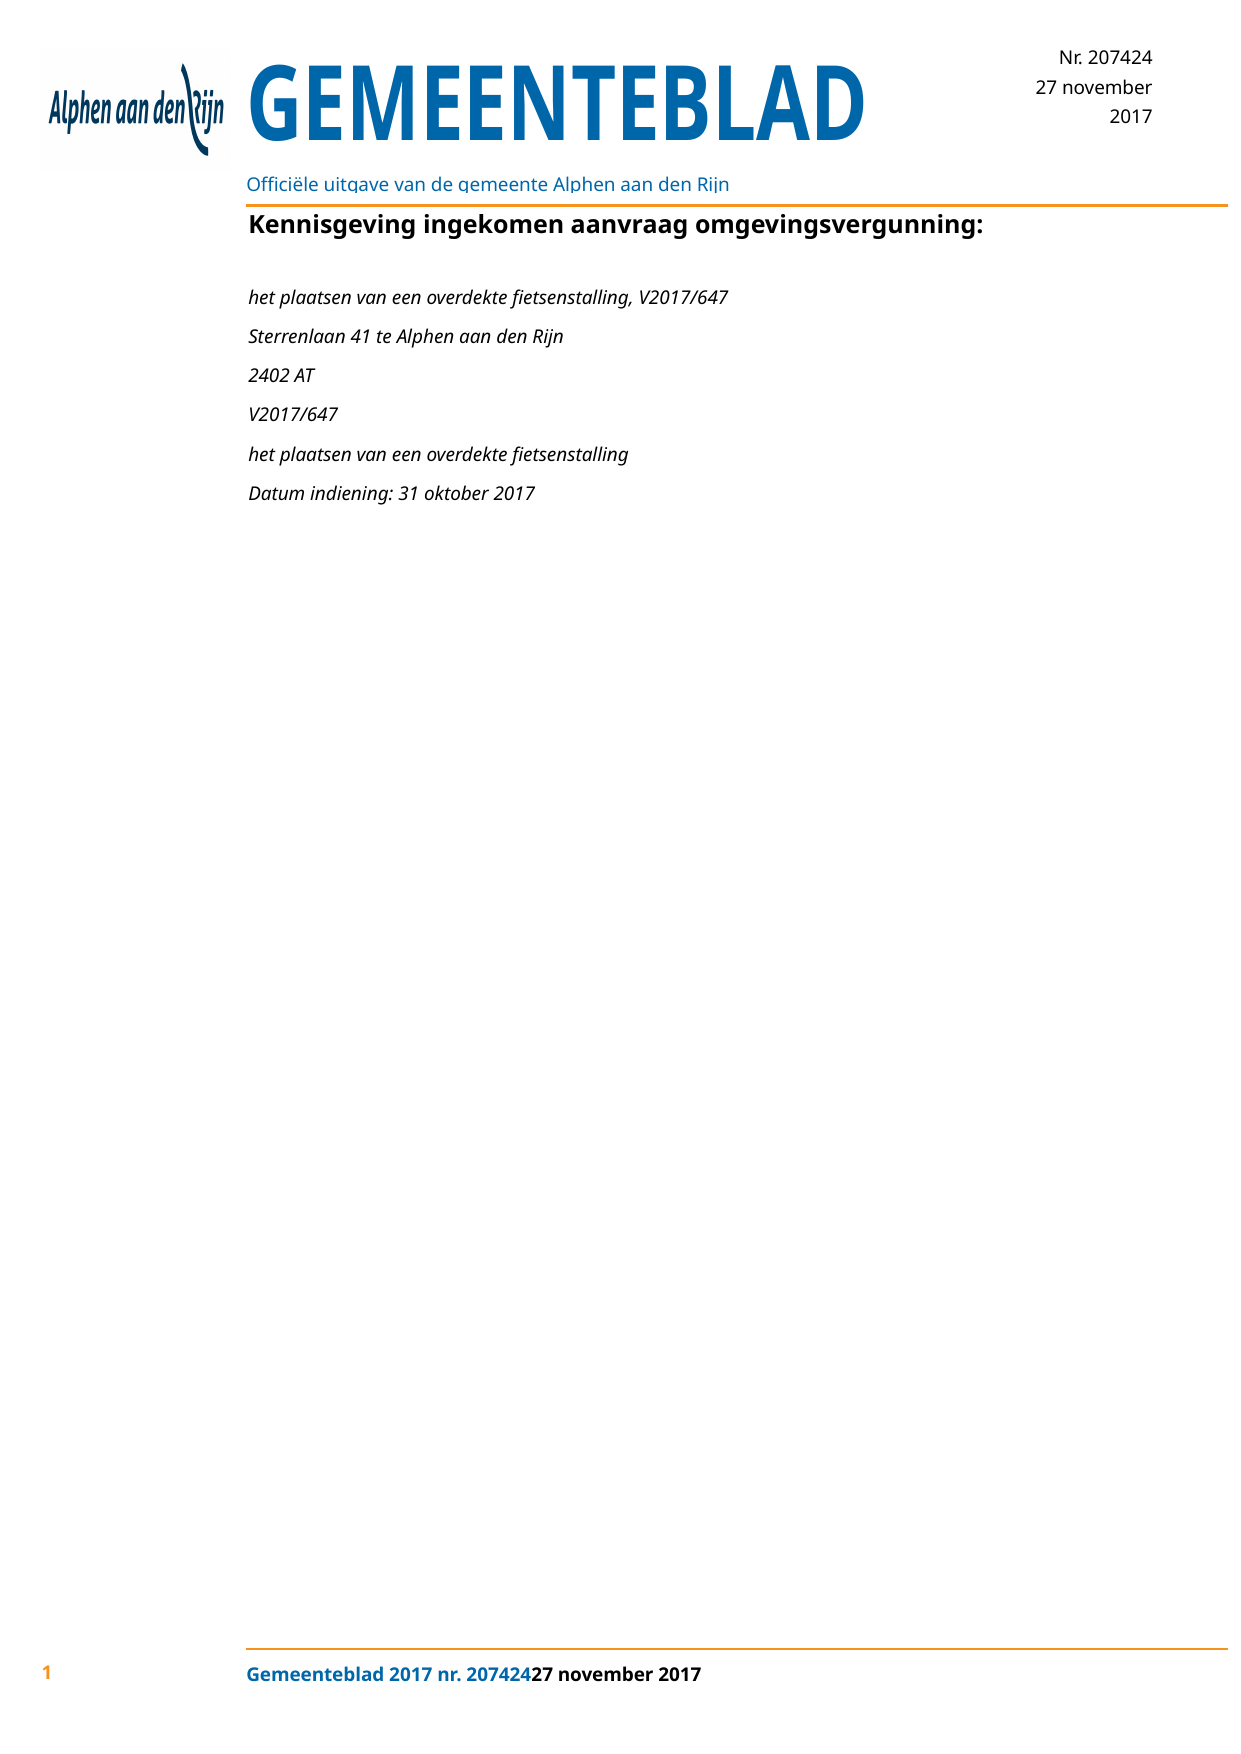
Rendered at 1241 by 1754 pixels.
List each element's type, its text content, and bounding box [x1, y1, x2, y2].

text Sterrenlaan 41 te Alphen aan den Rijn [248, 323, 1152, 349]
text V2017/647 [248, 402, 1152, 427]
picture [41, 47, 231, 172]
text 2402 AT [248, 362, 1152, 388]
text Datum indiening: 31 oktober 2017 [248, 480, 1152, 506]
text Kennisgeving ingekomen aanvraag omgevingsvergunning: [248, 207, 1152, 241]
text het plaatsen van een overdekte fietsenstalling, V2017/647 [248, 284, 1152, 309]
text het plaatsen van een overdekte fietsenstalling [248, 441, 1152, 467]
